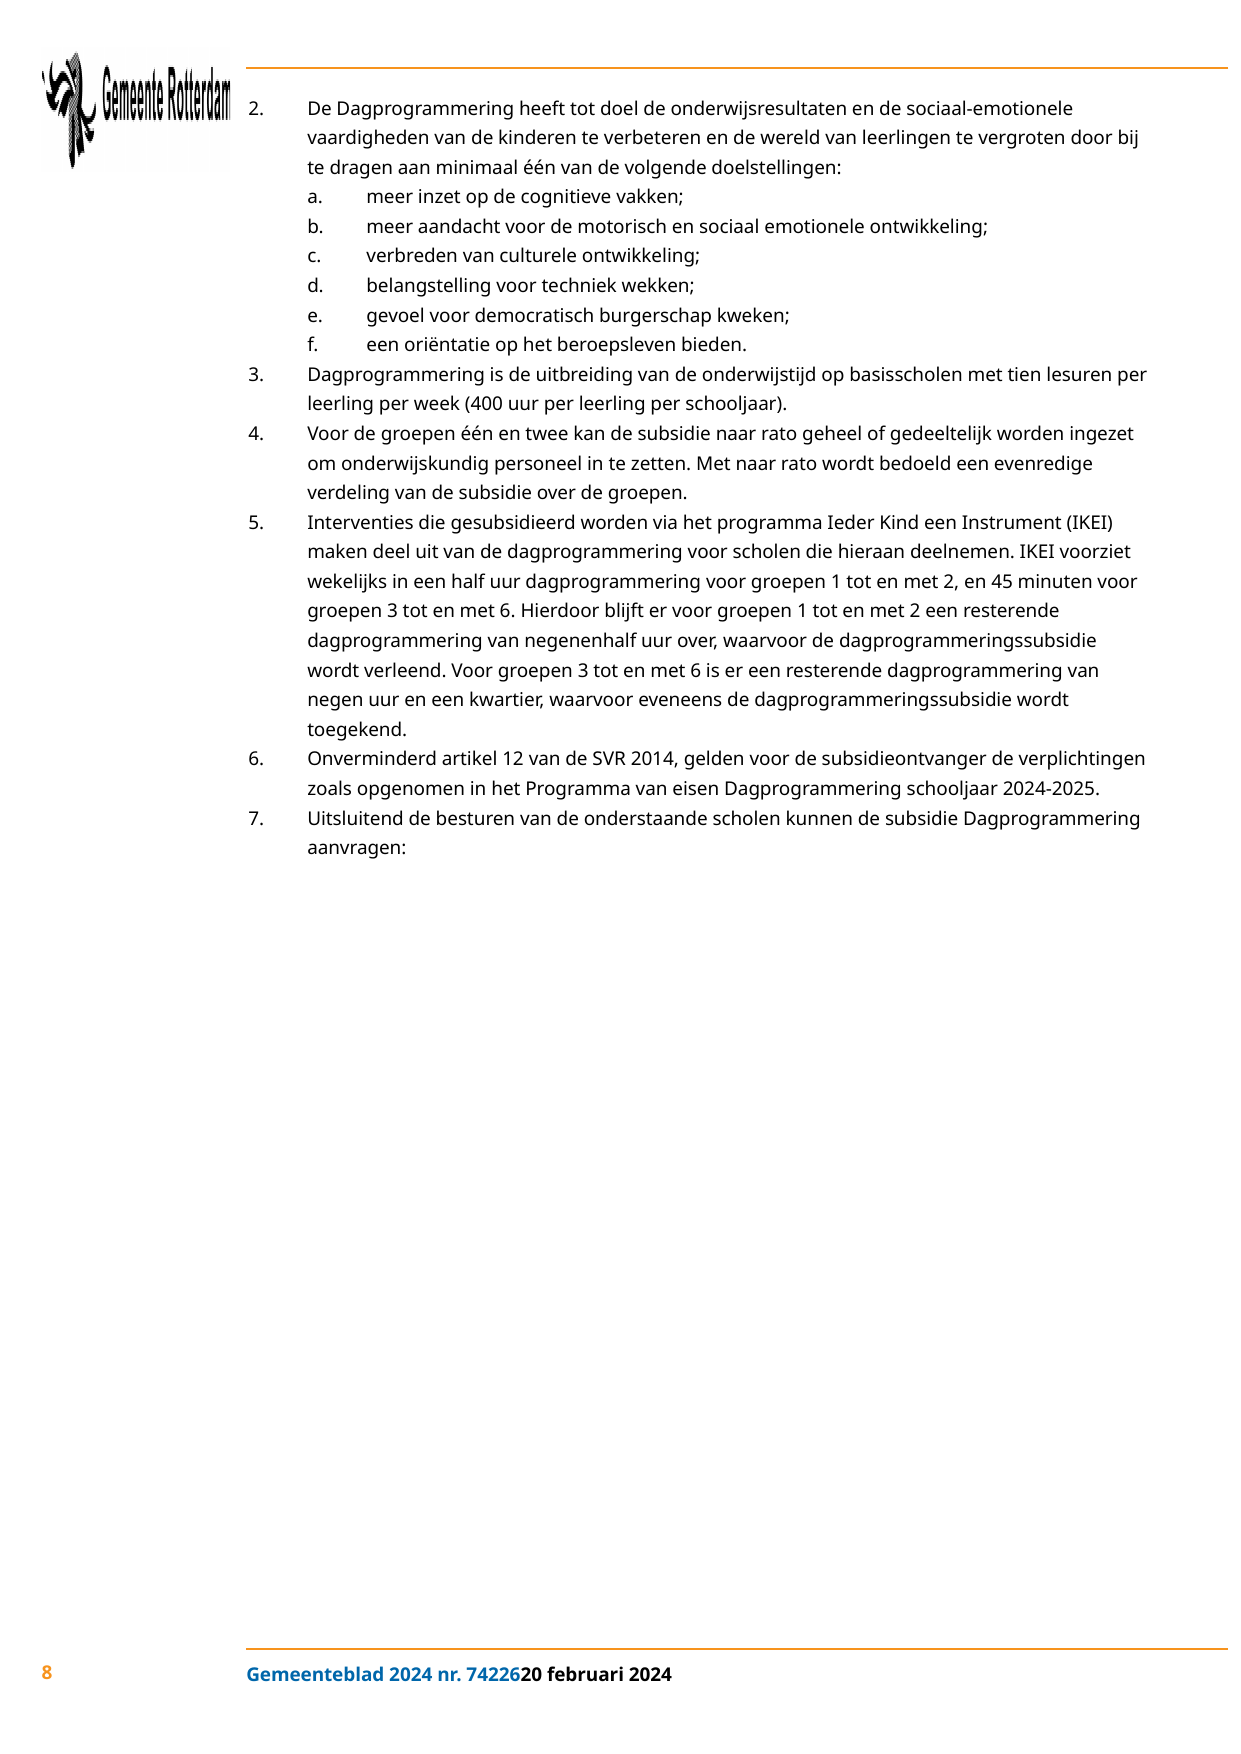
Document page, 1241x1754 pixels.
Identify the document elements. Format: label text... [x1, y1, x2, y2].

list een oriëntatie op het beroepsleven bieden. [307, 331, 1152, 357]
list Dagprogrammering is de uitbreiding van de onderwijstijd op basisscholen met tien lesuren per leerling per week (400 uur per leerling per schooljaar). [248, 361, 1152, 416]
picture [41, 47, 231, 172]
list meer aandacht voor de motorisch en sociaal emotionele ontwikkeling; [307, 213, 1152, 239]
list meer inzet op de cognitieve vakken; [307, 183, 1152, 209]
list De Dagprogrammering heeft tot doel de onderwijsresultaten en de sociaal-emotionele vaardigheden van de kinderen te verbeteren en de wereld van leerlingen te vergroten door bij te dragen aan minimaal één van de volgende doelstellingen: [248, 95, 1152, 180]
list belangstelling voor techniek wekken; [307, 272, 1152, 298]
list Uitsluitend de besturen van de onderstaande scholen kunnen de subsidie Dagprogrammering aanvragen: [248, 805, 1152, 860]
list Interventies die gesubsidieerd worden via het programma Ieder Kind een Instrument (IKEI) maken deel uit van de dagprogrammering voor scholen die hieraan deelnemen. IKEI voorziet wekelijks in een half uur dagprogrammering voor groepen 1 tot en met 2, en 45 minuten voor groepen 3 tot en met 6. Hierdoor blijft er voor groepen 1 tot en met 2 een resterende dagprogrammering van negenenhalf uur over, waarvoor de dagprogrammeringssubsidie wordt verleend. Voor groepen 3 tot en met 6 is er een resterende dagprogrammering van negen uur en een kwartier, waarvoor eveneens de dagprogrammeringssubsidie wordt toegekend. [248, 509, 1152, 742]
list verbreden van culturele ontwikkeling; [307, 243, 1152, 268]
list gevoel voor democratisch burgerschap kweken; [307, 302, 1152, 328]
list Onverminderd artikel 12 van de SVR 2014, gelden voor de subsidieontvanger de verplichtingen zoals opgenomen in het Programma van eisen Dagprogrammering schooljaar 2024-2025. [248, 746, 1152, 801]
list Voor de groepen één en twee kan de subsidie naar rato geheel of gedeeltelijk worden ingezet om onderwijskundig personeel in te zetten. Met naar rato wordt bedoeld een evenredige verdeling van de subsidie over de groepen. [248, 420, 1152, 505]
